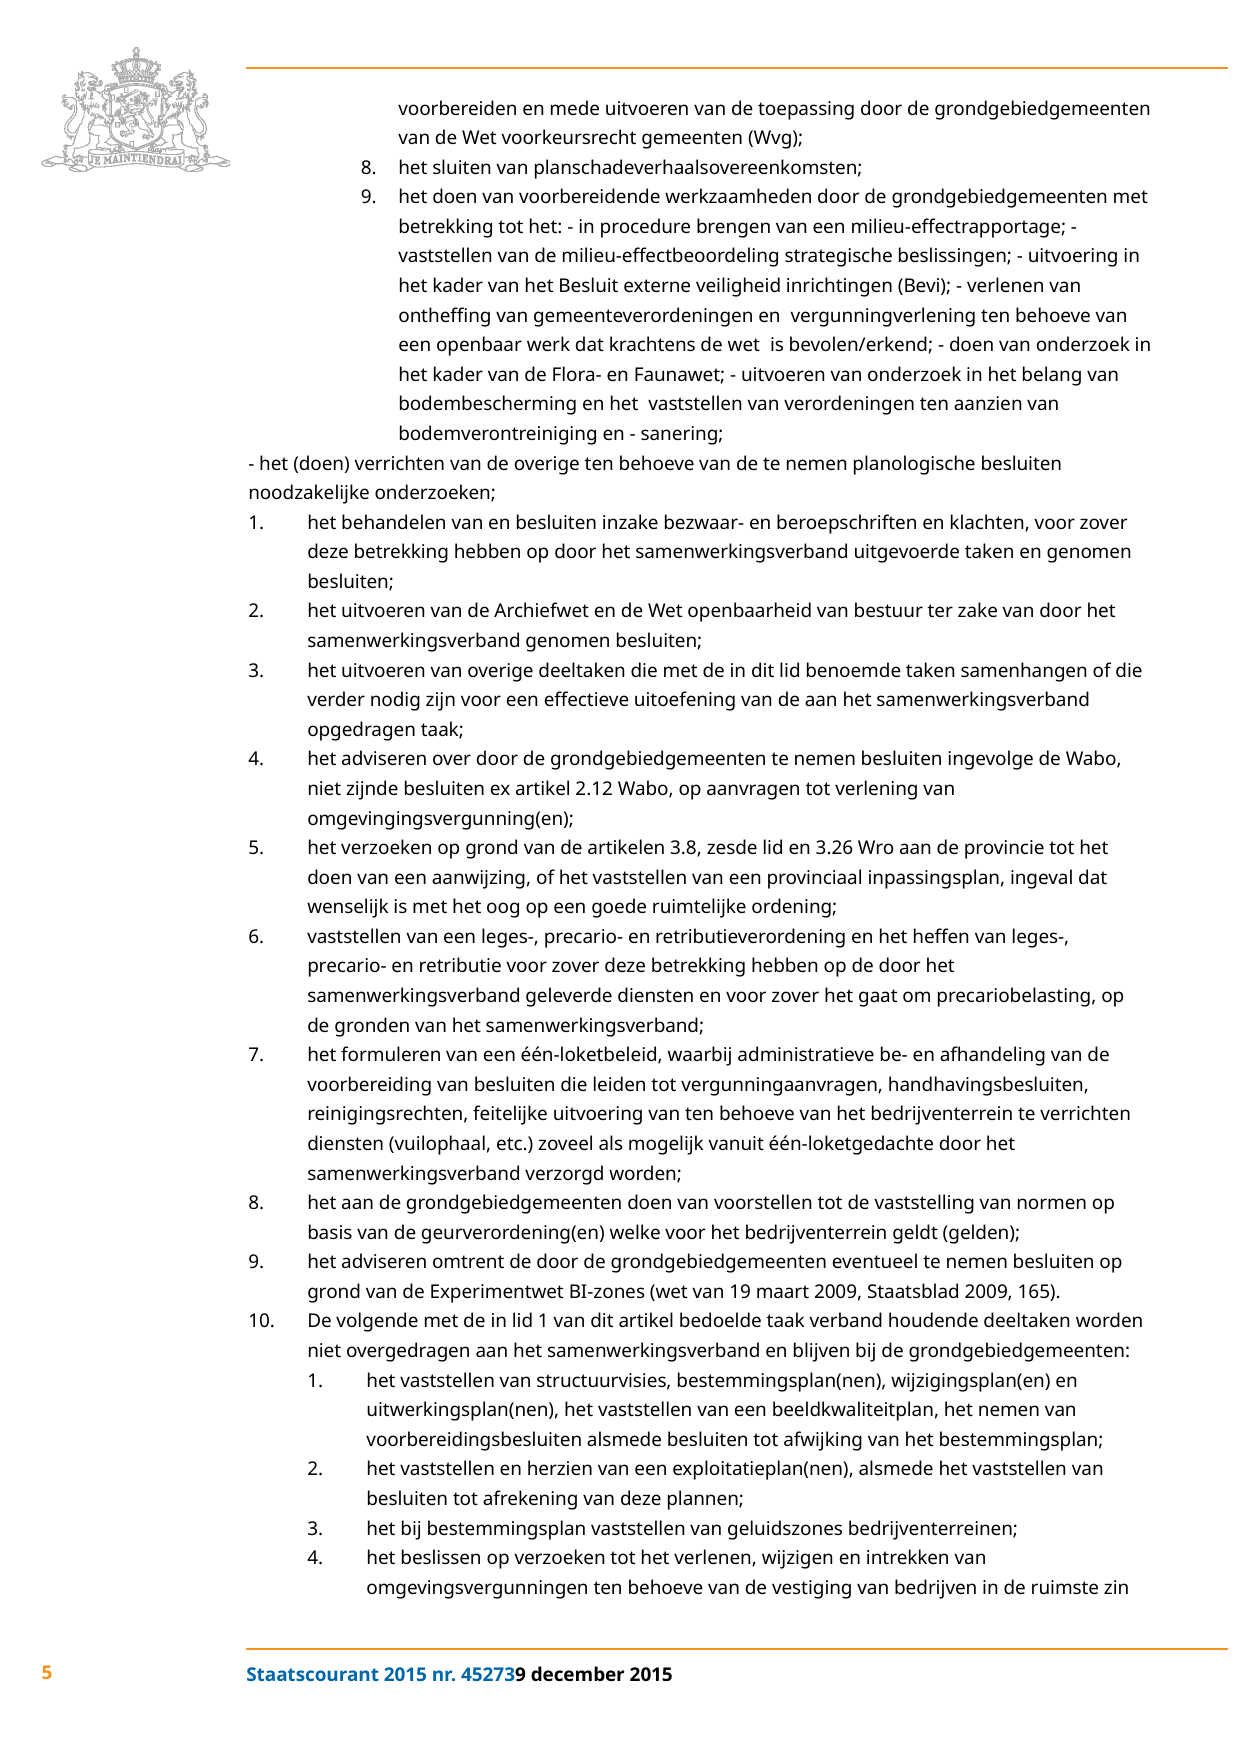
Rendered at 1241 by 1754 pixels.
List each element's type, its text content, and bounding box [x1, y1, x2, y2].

list vaststellen van een leges-, precario- en retributieverordening en het heffen van leges-, precario- en retributie voor zover deze betrekking hebben op de door het samenwerkingsverband geleverde diensten en voor zover het gaat om precariobelasting, op de gronden van het samenwerkingsverband; [248, 923, 1152, 1038]
list het vaststellen en herzien van een exploitatieplan(nen), alsmede het vaststellen van besluiten tot afrekening van deze plannen; [307, 1456, 1152, 1511]
list het beslissen op verzoeken tot het verlenen, wijzigen en intrekken van omgevingsvergunningen ten behoeve van de vestiging van bedrijven in de ruimste zin [307, 1544, 1152, 1600]
list De volgende met de in lid 1 van dit artikel bedoelde taak verband houdende deeltaken worden niet overgedragen aan het samenwerkingsverband en blijven bij de grondgebiedgemeenten: [248, 1308, 1152, 1363]
list het doen van voorbereidende werkzaamheden door de grondgebiedgemeenten met betrekking tot het: - in procedure brengen van een milieu-effectrapportage; - vaststellen van de milieu-effectbeoordeling strategische beslissingen; - uitvoering in het kader van het Besluit externe veiligheid inrichtingen (Bevi); - verlenen van ontheffing van gemeenteverordeningen en vergunningverlening ten behoeve van een openbaar werk dat krachtens de wet is bevolen/erkend; - doen van onderzoek in het kader van de Flora- en Faunawet; - uitvoeren van onderzoek in het belang van bodembescherming en het vaststellen van verordeningen ten aanzien van bodemverontreiniging en - sanering; [361, 183, 1152, 446]
list het bij bestemmingsplan vaststellen van geluidszones bedrijventerreinen; [307, 1515, 1152, 1541]
list het uitvoeren van de Archiefwet en de Wet openbaarheid van bestuur ter zake van door het samenwerkingsverband genomen besluiten; [248, 598, 1152, 653]
list voorbereiden en mede uitvoeren van de toepassing door de grondgebiedgemeenten van de Wet voorkeursrecht gemeenten (Wvg); [361, 95, 1152, 150]
picture [41, 47, 231, 172]
list het verzoeken op grond van de artikelen 3.8, zesde lid en 3.26 Wro aan de provincie tot het doen van een aanwijzing, of het vaststellen van een provinciaal inpassingsplan, ingeval dat wenselijk is met het oog op een goede ruimtelijke ordening; [248, 834, 1152, 919]
text - het (doen) verrichten van de overige ten behoeve van de te nemen planologische besluiten noodzakelijke onderzoeken; [248, 450, 1152, 505]
list het uitvoeren van overige deeltaken die met de in dit lid benoemde taken samenhangen of die verder nodig zijn voor een effectieve uitoefening van de aan het samenwerkingsverband opgedragen taak; [248, 657, 1152, 742]
list het adviseren over door de grondgebiedgemeenten te nemen besluiten ingevolge de Wabo, niet zijnde besluiten ex artikel 2.12 Wabo, op aanvragen tot verlening van omgevingingsvergunning(en); [248, 746, 1152, 831]
list het sluiten van planschadeverhaalsovereenkomsten; [361, 154, 1152, 180]
list het formuleren van een één-loketbeleid, waarbij administratieve be- en afhandeling van de voorbereiding van besluiten die leiden tot vergunningaanvragen, handhavingsbesluiten, reinigingsrechten, feitelijke uitvoering van ten behoeve van het bedrijventerrein te verrichten diensten (vuilophaal, etc.) zoveel als mogelijk vanuit één-loketgedachte door het samenwerkingsverband verzorgd worden; [248, 1041, 1152, 1186]
list het adviseren omtrent de door de grondgebiedgemeenten eventueel te nemen besluiten op grond van de Experimentwet BI-zones (wet van 19 maart 2009, Staatsblad 2009, 165). [248, 1248, 1152, 1304]
list het behandelen van en besluiten inzake bezwaar- en beroepschriften en klachten, voor zover deze betrekking hebben op door het samenwerkingsverband uitgevoerde taken en genomen besluiten; [248, 509, 1152, 594]
list het vaststellen van structuurvisies, bestemmingsplan(nen), wijzigingsplan(en) en uitwerkingsplan(nen), het vaststellen van een beeldkwaliteitplan, het nemen van voorbereidingsbesluiten alsmede besluiten tot afwijking van het bestemmingsplan; [307, 1367, 1152, 1452]
list het aan de grondgebiedgemeenten doen van voorstellen tot de vaststelling van normen op basis van de geurverordening(en) welke voor het bedrijventerrein geldt (gelden); [248, 1189, 1152, 1245]
